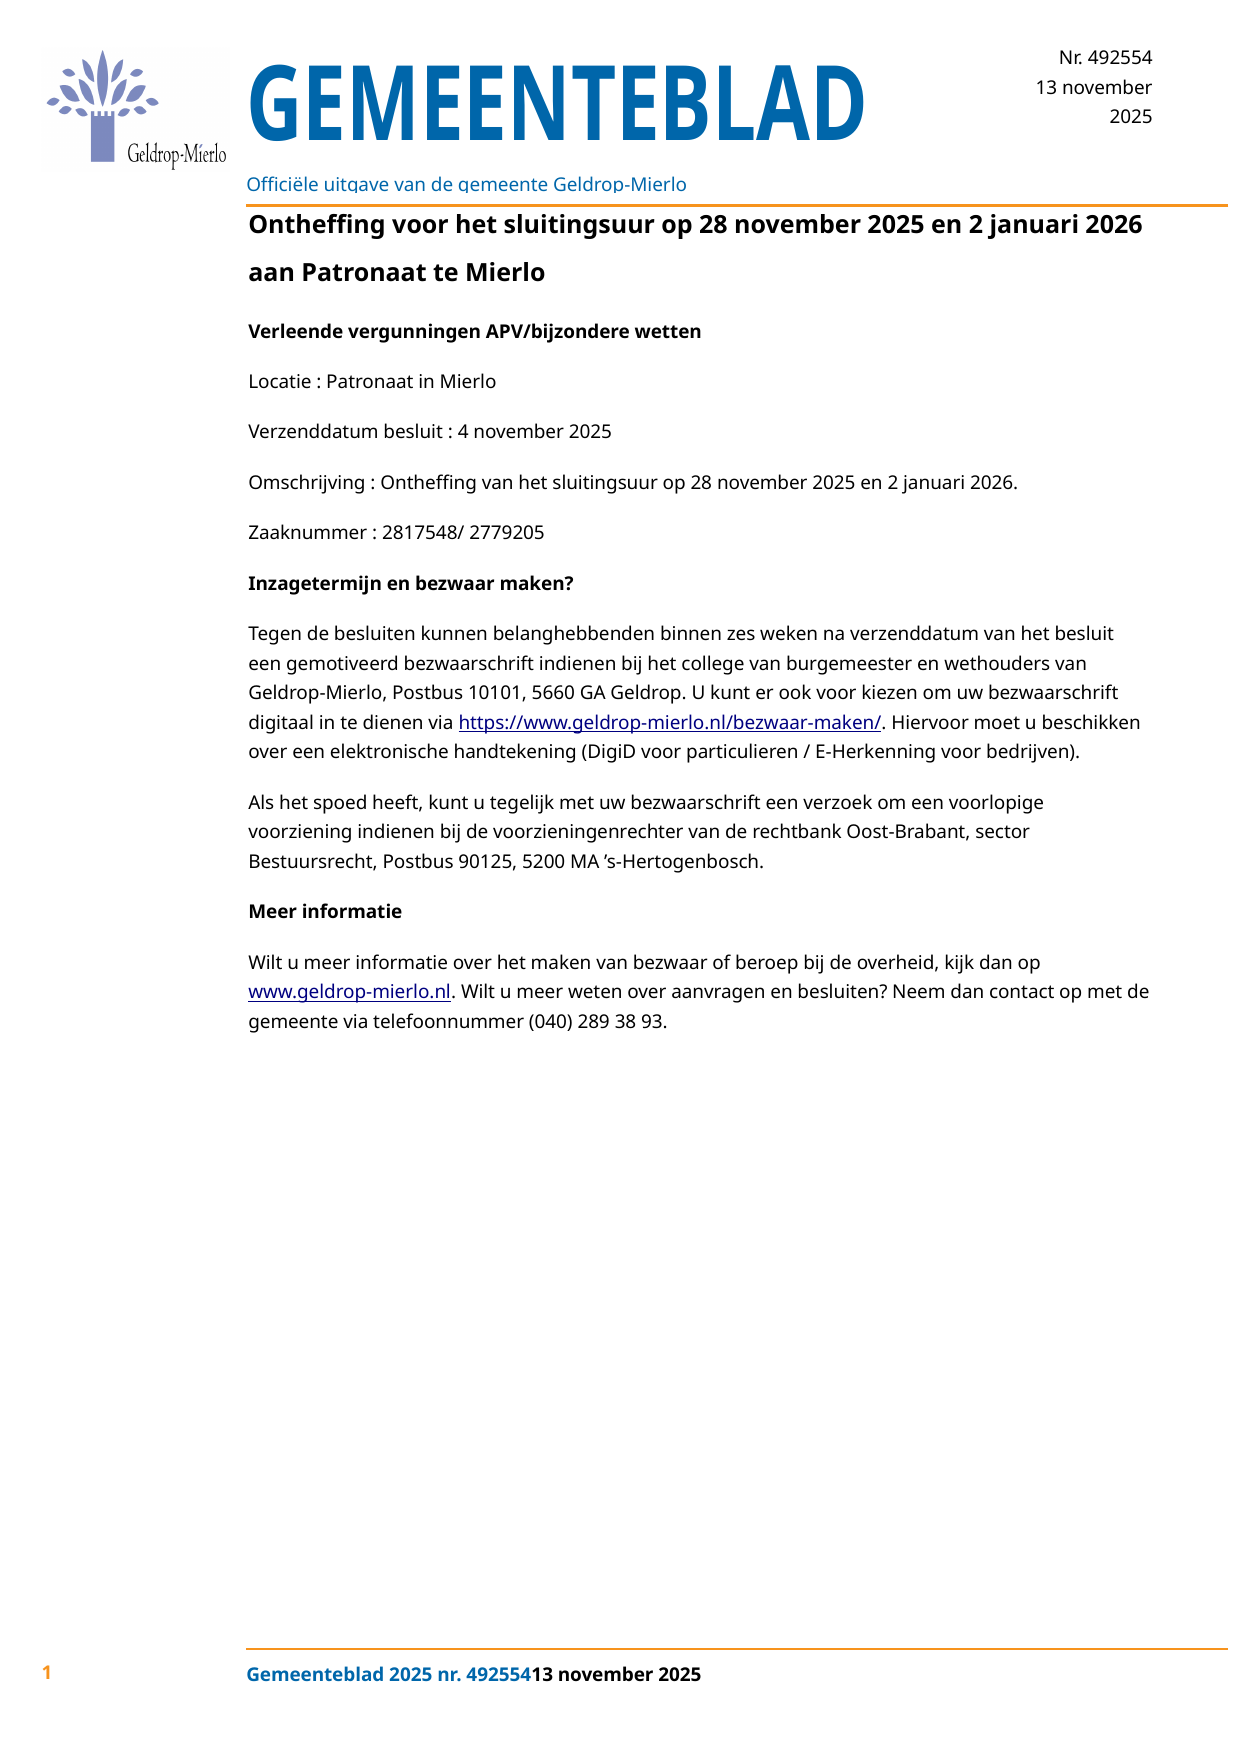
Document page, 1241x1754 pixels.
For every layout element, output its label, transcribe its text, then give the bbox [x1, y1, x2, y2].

text Tegen de besluiten kunnen belanghebbenden binnen zes weken na verzenddatum van het besluit een gemotiveerd bezwaarschrift indienen bij het college van burgemeester en wethouders van Geldrop-Mierlo, Postbus 10101, 5660 GA Geldrop. U kunt er ook voor kiezen om uw bezwaarschrift digitaal in te dienen via https://www.geldrop-mierlo.nl/bezwaar-maken/. Hiervoor moet u beschikken over een elektronische handtekening (DigiD voor particulieren / E-Herkenning voor bedrijven). [248, 620, 1152, 764]
text Ontheffing voor het sluitingsuur op 28 november 2025 en 2 januari 2026 aan Patronaat te Mierlo [248, 207, 1152, 288]
text Omschrijving : Ontheffing van het sluitingsuur op 28 november 2025 en 2 januari 2026. [248, 469, 1152, 495]
text Verleende vergunningen APV/bijzondere wetten [248, 318, 1152, 344]
text Inzagetermijn en bezwaar maken? [248, 570, 1152, 596]
text Meer informatie [248, 899, 1152, 924]
text Als het spoed heeft, kunt u tegelijk met uw bezwaarschrift een verzoek om een voorlopige voorziening indienen bij de voorzieningenrechter van de rechtbank Oost-Brabant, sector Bestuursrecht, Postbus 90125, 5200 MA ’s-Hertogenbosch. [248, 789, 1152, 874]
text Zaaknummer : 2817548/ 2779205 [248, 519, 1152, 545]
text Locatie : Patronaat in Mierlo [248, 368, 1152, 394]
picture [41, 47, 231, 172]
text Verzenddatum besluit : 4 november 2025 [248, 419, 1152, 444]
text Wilt u meer informatie over het maken van bezwaar of beroep bij de overheid, kijk dan op www.geldrop-mierlo.nl. Wilt u meer weten over aanvragen en besluiten? Neem dan contact op met de gemeente via telefoonnummer (040) 289 38 93. [248, 949, 1152, 1034]
